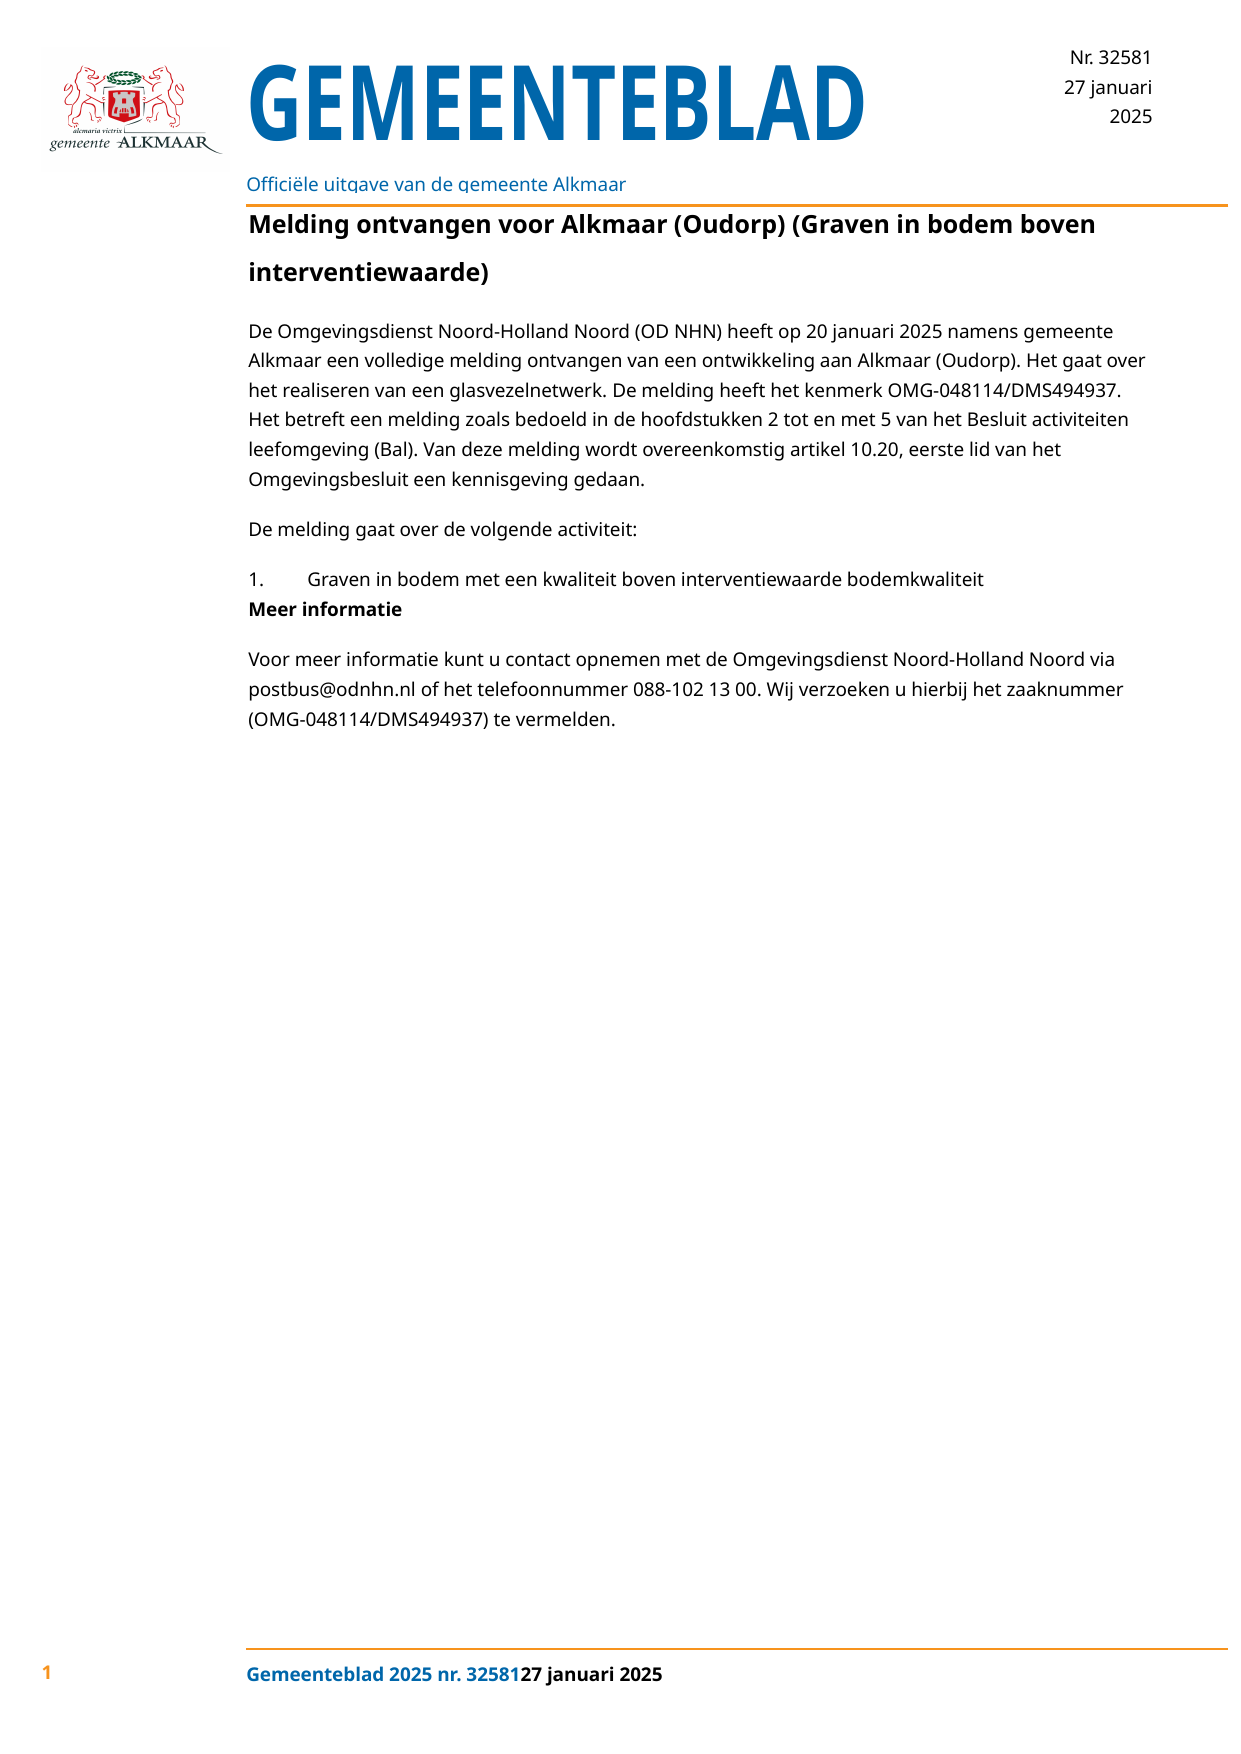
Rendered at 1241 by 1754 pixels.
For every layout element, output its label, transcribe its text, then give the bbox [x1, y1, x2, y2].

picture [41, 47, 231, 172]
text Voor meer informatie kunt u contact opnemen met de Omgevingsdienst Noord-Holland Noord via postbus@odnhn.nl of het telefoonnummer 088-102 13 00. Wij verzoeken u hierbij het zaaknummer (OMG-048114/DMS494937) te vermelden. [248, 647, 1152, 732]
text Meer informatie [248, 596, 1152, 622]
list Graven in bodem met een kwaliteit boven interventiewaarde bodemkwaliteit [248, 567, 1152, 592]
text Melding ontvangen voor Alkmaar (Oudorp) (Graven in bodem boven interventiewaarde) [248, 207, 1152, 288]
text De melding gaat over de volgende activiteit: [248, 516, 1152, 542]
text De Omgevingsdienst Noord-Holland Noord (OD NHN) heeft op 20 januari 2025 namens gemeente Alkmaar een volledige melding ontvangen van een ontwikkeling aan Alkmaar (Oudorp). Het gaat over het realiseren van een glasvezelnetwerk. De melding heeft het kenmerk OMG-048114/DMS494937. Het betreft een melding zoals bedoeld in de hoofdstukken 2 tot en met 5 van het Besluit activiteiten leefomgeving (Bal). Van deze melding wordt overeenkomstig artikel 10.20, eerste lid van het Omgevingsbesluit een kennisgeving gedaan. [248, 318, 1152, 492]
